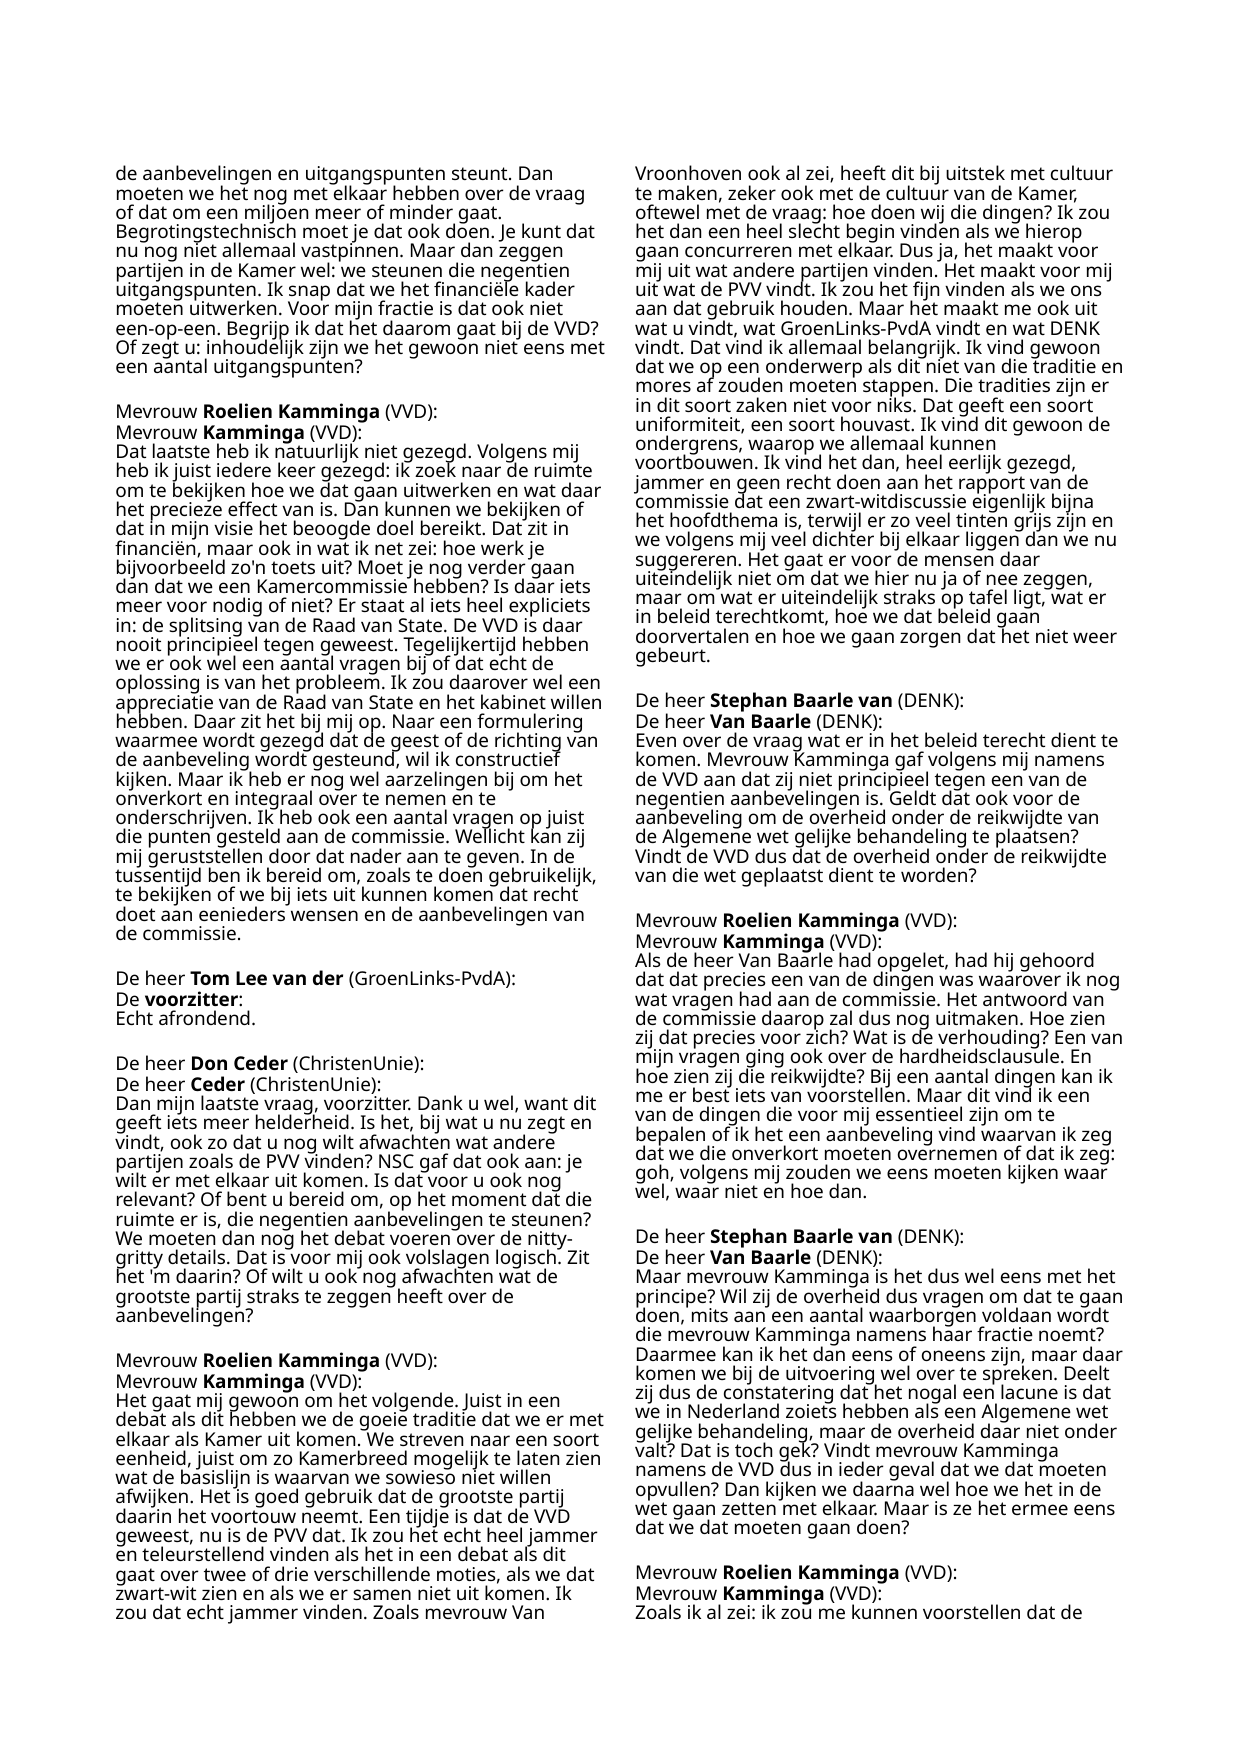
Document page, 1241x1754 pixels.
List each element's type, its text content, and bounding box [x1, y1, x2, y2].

text de aanbevelingen en uitgangspunten steunt. Dan moeten we het nog met elkaar hebben over de vraag of dat om een miljoen meer of minder gaat. Begrotingstechnisch moet je dat ook doen. Je kunt dat nu nog niet allemaal vastpinnen. Maar dan zeggen partijen in de Kamer wel: we steunen die negentien uitgangspunten. Ik snap dat we het financiële kader moeten uitwerken. Voor mijn fractie is dat ook niet een-op-een. Begrijp ik dat het daarom gaat bij de VVD? Of zegt u: inhoudelijk zijn we het gewoon niet eens met een aantal uitgangspunten? [115, 165, 605, 377]
text De heer Stephan Baarle van (DENK): [635, 1223, 1125, 1249]
text Mevrouw Kamminga (VVD): [115, 1373, 605, 1392]
text De heer Van Baarle (DENK): [635, 1249, 1125, 1268]
text Dat laatste heb ik natuurlijk niet gezegd. Volgens mij heb ik juist iedere keer gezegd: ik zoek naar de ruimte om te bekijken hoe we dat gaan uitwerken en wat daar het precieze effect van is. Dan kunnen we bekijken of dat in mijn visie het beoogde doel bereikt. Dat zit in financiën, maar ook in wat ik net zei: hoe werk je bijvoorbeeld zo'n toets uit? Moet je nog verder gaan dan dat we een Kamercommissie hebben? Is daar iets meer voor nodig of niet? Er staat al iets heel expliciets in: de splitsing van de Raad van State. De VVD is daar nooit principieel tegen geweest. Tegelijkertijd hebben we er ook wel een aantal vragen bij of dat echt de oplossing is van het probleem. Ik zou daarover wel een appreciatie van de Raad van State en het kabinet willen hebben. Daar zit het bij mij op. Naar een formulering waarmee wordt gezegd dat de geest of de richting van de aanbeveling wordt gesteund, wil ik constructief kijken. Maar ik heb er nog wel aarzelingen bij om het onverkort en integraal over te nemen en te onderschrijven. Ik heb ook een aantal vragen op juist die punten gesteld aan de commissie. Wellicht kan zij mij geruststellen door dat nader aan te geven. In de tussentijd ben ik bereid om, zoals te doen gebruikelijk, te bekijken of we bij iets uit kunnen komen dat recht doet aan eenieders wensen en de aanbevelingen van de commissie. [115, 443, 605, 944]
text Mevrouw Roelien Kamminga (VVD): [635, 907, 1125, 933]
text Mevrouw Roelien Kamminga (VVD): [115, 1347, 605, 1373]
text De heer Van Baarle (DENK): [635, 713, 1125, 732]
text De voorzitter: [115, 991, 605, 1010]
text Even over de vraag wat er in het beleid terecht dient te komen. Mevrouw Kamminga gaf volgens mij namens de VVD aan dat zij niet principieel tegen een van de negentien aanbevelingen is. Geldt dat ook voor de aanbeveling om de overheid onder de reikwijdte van de Algemene wet gelijke behandeling te plaatsen? Vindt de VVD dus dat de overheid onder de reikwijdte van die wet geplaatst dient te worden? [635, 732, 1125, 886]
text De heer Ceder (ChristenUnie): [115, 1076, 605, 1095]
text Maar mevrouw Kamminga is het dus wel eens met het principe? Wil zij de overheid dus vragen om dat te gaan doen, mits aan een aantal waarborgen voldaan wordt die mevrouw Kamminga namens haar fractie noemt? Daarmee kan ik het dan eens of oneens zijn, maar daar komen we bij de uitvoering wel over te spreken. Deelt zij dus de constatering dat het nogal een lacune is dat we in Nederland zoiets hebben als een Algemene wet gelijke behandeling, maar de overheid daar niet onder valt? Dat is toch gek? Vindt mevrouw Kamminga namens de VVD dus in ieder geval dat we dat moeten opvullen? Dan kijken we daarna wel hoe we het in de wet gaan zetten met elkaar. Maar is ze het ermee eens dat we dat moeten gaan doen? [635, 1268, 1125, 1538]
text De heer Stephan Baarle van (DENK): [635, 687, 1125, 713]
text Mevrouw Roelien Kamminga (VVD): [635, 1559, 1125, 1585]
text Mevrouw Kamminga (VVD): [115, 424, 605, 443]
text Dan mijn laatste vraag, voorzitter. Dank u wel, want dit geeft iets meer helderheid. Is het, bij wat u nu zegt en vindt, ook zo dat u nog wilt afwachten wat andere partijen zoals de PVV vinden? NSC gaf dat ook aan: je wilt er met elkaar uit komen. Is dat voor u ook nog relevant? Of bent u bereid om, op het moment dat die ruimte er is, die negentien aanbevelingen te steunen? We moeten dan nog het debat voeren over de nitty-gritty details. Dat is voor mij ook volslagen logisch. Zit het 'm daarin? Of wilt u ook nog afwachten wat de grootste partij straks te zeggen heeft over de aanbevelingen? [115, 1095, 605, 1326]
text Mevrouw Roelien Kamminga (VVD): [115, 398, 605, 424]
text Zoals ik al zei: ik zou me kunnen voorstellen dat de [635, 1604, 1125, 1623]
text Mevrouw Kamminga (VVD): [635, 1585, 1125, 1604]
text Vroonhoven ook al zei, heeft dit bij uitstek met cultuur te maken, zeker ook met de cultuur van de Kamer, oftewel met de vraag: hoe doen wij die dingen? Ik zou het dan een heel slecht begin vinden als we hierop gaan concurreren met elkaar. Dus ja, het maakt voor mij uit wat andere partijen vinden. Het maakt voor mij uit wat de PVV vindt. Ik zou het fijn vinden als we ons aan dat gebruik houden. Maar het maakt me ook uit wat u vindt, wat GroenLinks-PvdA vindt en wat DENK vindt. Dat vind ik allemaal belangrijk. Ik vind gewoon dat we op een onderwerp als dit niet van die traditie en mores af zouden moeten stappen. Die tradities zijn er in dit soort zaken niet voor niks. Dat geeft een soort uniformiteit, een soort houvast. Ik vind dit gewoon de ondergrens, waarop we allemaal kunnen voortbouwen. Ik vind het dan, heel eerlijk gezegd, jammer en geen recht doen aan het rapport van de commissie dat een zwart-witdiscussie eigenlijk bijna het hoofdthema is, terwijl er zo veel tinten grijs zijn en we volgens mij veel dichter bij elkaar liggen dan we nu suggereren. Het gaat er voor de mensen daar uiteindelijk niet om dat we hier nu ja of nee zeggen, maar om wat er uiteindelijk straks op tafel ligt, wat er in beleid terechtkomt, hoe we dat beleid gaan doorvertalen en hoe we gaan zorgen dat het niet weer gebeurt. [635, 165, 1125, 666]
text De heer Don Ceder (ChristenUnie): [115, 1050, 605, 1076]
text Mevrouw Kamminga (VVD): [635, 933, 1125, 952]
text Als de heer Van Baarle had opgelet, had hij gehoord dat dat precies een van de dingen was waarover ik nog wat vragen had aan de commissie. Het antwoord van de commissie daarop zal dus nog uitmaken. Hoe zien zij dat precies voor zich? Wat is de verhouding? Een van mijn vragen ging ook over de hardheidsclausule. En hoe zien zij die reikwijdte? Bij een aantal dingen kan ik me er best iets van voorstellen. Maar dit vind ik een van de dingen die voor mij essentieel zijn om te bepalen of ik het een aanbeveling vind waarvan ik zeg dat we die onverkort moeten overnemen of dat ik zeg: goh, volgens mij zouden we eens moeten kijken waar wel, waar niet en hoe dan. [635, 952, 1125, 1203]
text Echt afrondend. [115, 1010, 605, 1029]
text De heer Tom Lee van der (GroenLinks-PvdA): [115, 965, 605, 991]
text Het gaat mij gewoon om het volgende. Juist in een debat als dit hebben we de goeie traditie dat we er met elkaar als Kamer uit komen. We streven naar een soort eenheid, juist om zo Kamerbreed mogelijk te laten zien wat de basislijn is waarvan we sowieso niet willen afwijken. Het is goed gebruik dat de grootste partij daarin het voortouw neemt. Een tijdje is dat de VVD geweest, nu is de PVV dat. Ik zou het echt heel jammer en teleurstellend vinden als het in een debat als dit gaat over twee of drie verschillende moties, als we dat zwart-wit zien en als we er samen niet uit komen. Ik zou dat echt jammer vinden. Zoals mevrouw Van [115, 1392, 605, 1623]
